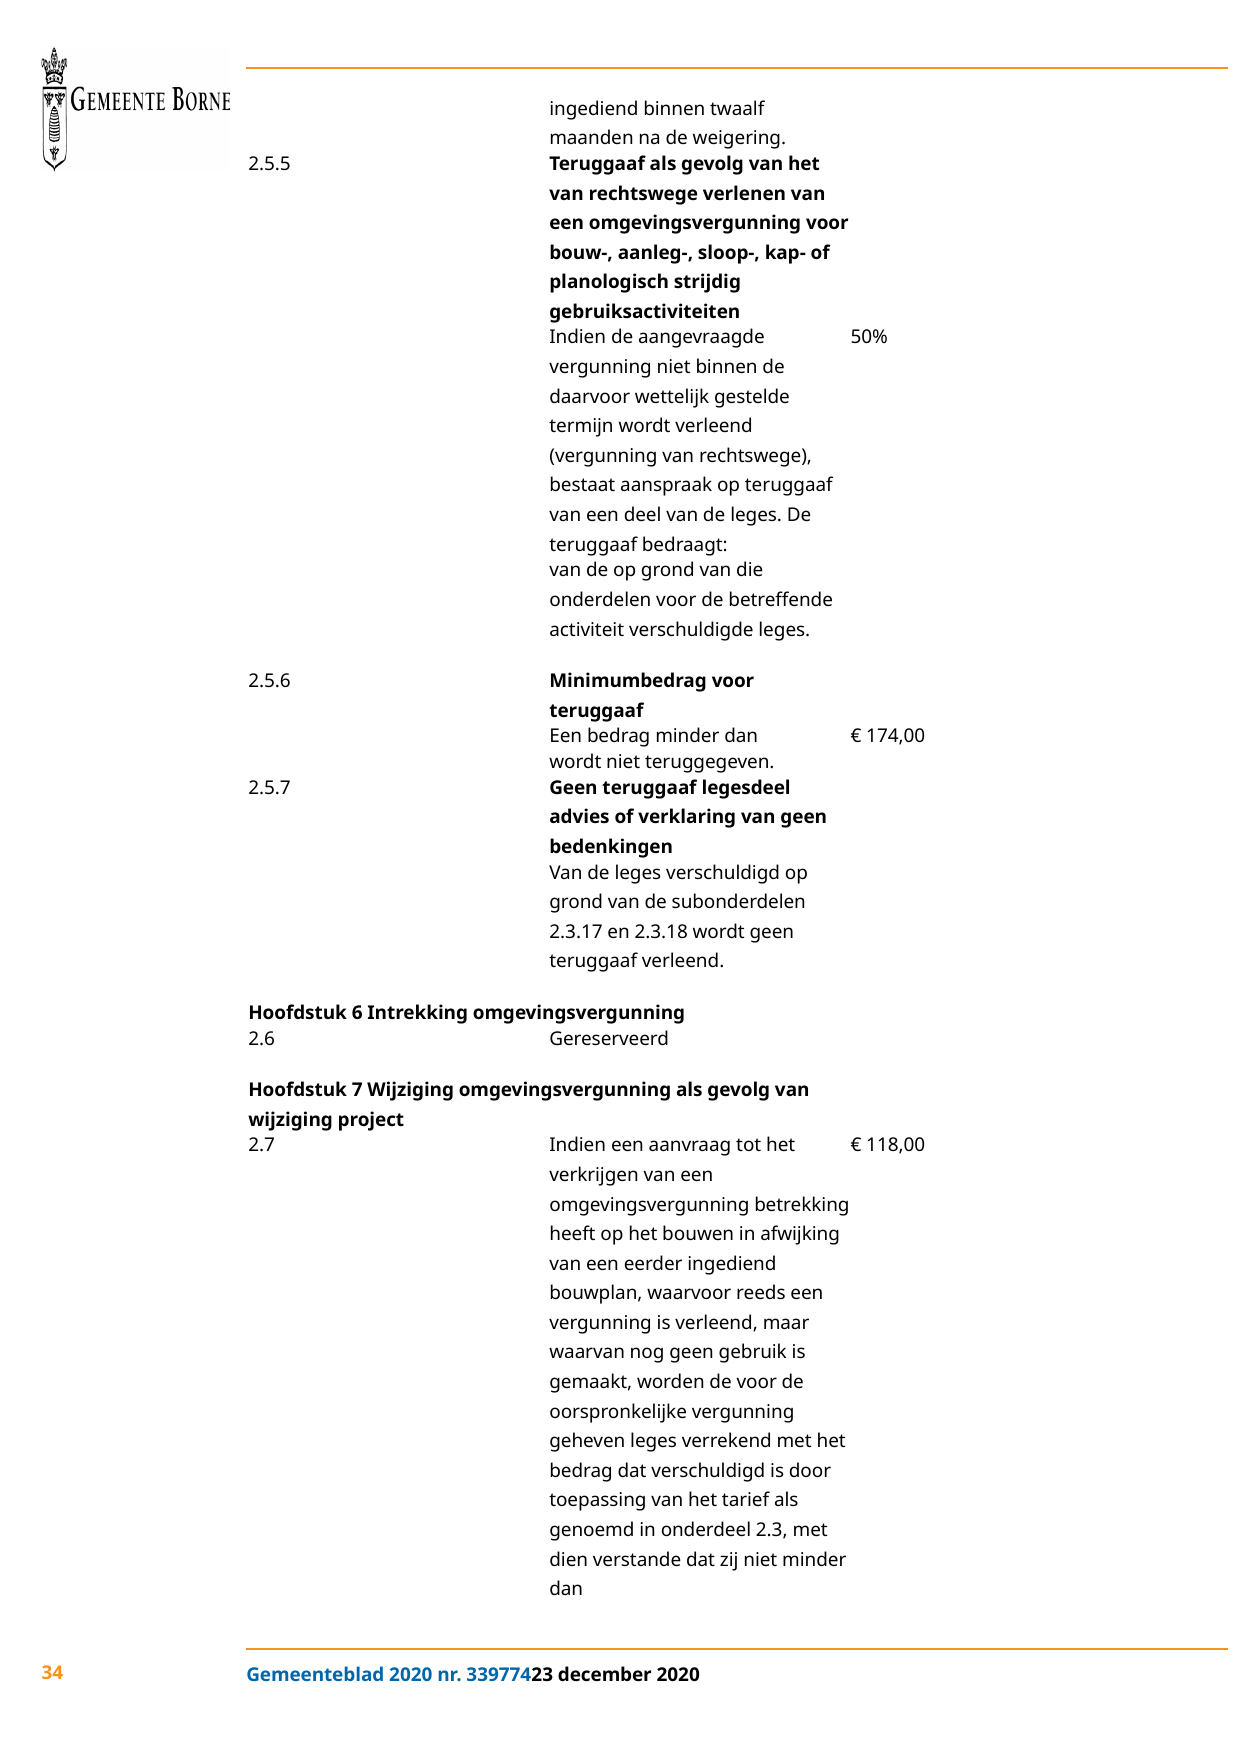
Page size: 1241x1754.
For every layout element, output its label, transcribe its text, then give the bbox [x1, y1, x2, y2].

table_cell [248, 859, 549, 973]
table_cell [248, 723, 549, 748]
table_cell [850, 748, 1152, 774]
table_cell € 174,00 [850, 723, 1152, 748]
table_cell wordt niet teruggegeven. [549, 748, 850, 774]
table_cell 2.5.7 [248, 774, 549, 859]
table_cell [248, 324, 549, 557]
table_cell Indien een aanvraag tot het verkrijgen van een omgevingsvergunning betrekking heeft op het bouwen in afwijking van een eerder ingediend bouwplan, waarvoor reeds een vergunning is verleend, maar waarvan nog geen gebruik is gemaakt, worden de voor de oorspronkelijke vergunning geheven leges verrekend met het bedrag dat verschuldigd is door toepassing van het tarief als genoemd in onderdeel 2.3, met dien verstande dat zij niet minder dan [549, 1132, 850, 1601]
table_cell 50% [850, 324, 1152, 557]
table_cell [850, 1025, 1152, 1051]
table_cell [850, 859, 1152, 973]
picture [41, 47, 231, 172]
table_cell [549, 973, 850, 999]
table_cell 2.5.6 [248, 667, 549, 722]
table_cell Gereserveerd [549, 1025, 850, 1051]
table_cell 2.5.5 [248, 150, 549, 324]
table_cell Hoofdstuk 6 Intrekking omgevingsvergunning [248, 999, 850, 1025]
table_cell [850, 95, 1152, 150]
table_cell [850, 667, 1152, 722]
table_cell [549, 1051, 850, 1076]
table_cell 2.6 [248, 1025, 549, 1051]
table_cell Minimumbedrag voor teruggaaf [549, 667, 850, 722]
table_cell Indien de aangevraagde vergunning niet binnen de daarvoor wettelijk gestelde termijn wordt verleend (vergunning van rechtswege), bestaat aanspraak op teruggaaf van een deel van de leges. De teruggaaf bedraagt: [549, 324, 850, 557]
table_cell [850, 1051, 1152, 1076]
table_cell [850, 1076, 1152, 1132]
table_cell [850, 973, 1152, 999]
table_cell [850, 774, 1152, 859]
table_cell [248, 1051, 549, 1076]
table_cell [850, 999, 1152, 1025]
table_cell [248, 557, 549, 641]
table_cell Van de leges verschuldigd op grond van de subonderdelen 2.3.17 en 2.3.18 wordt geen teruggaaf verleend. [549, 859, 850, 973]
table_cell [248, 641, 549, 667]
table_cell [850, 557, 1152, 641]
table_cell 2.7 [248, 1132, 549, 1601]
table_cell Hoofdstuk 7 Wijziging omgevingsvergunning als gevolg van wijziging project [248, 1076, 850, 1132]
table_cell Een bedrag minder dan [549, 723, 850, 748]
table_cell Teruggaaf als gevolg van het van rechtswege verlenen van een omgevingsvergunning voor bouw-, aanleg-, sloop-, kap- of planologisch strijdig gebruiksactiviteiten [549, 150, 850, 324]
table_cell [248, 95, 549, 150]
table_cell [248, 973, 549, 999]
table_cell ingediend binnen twaalf maanden na de weigering. [549, 95, 850, 150]
table_cell [850, 641, 1152, 667]
table_cell € 118,00 [850, 1132, 1152, 1601]
table_cell [248, 748, 549, 774]
table_cell [549, 641, 850, 667]
table_cell van de op grond van die onderdelen voor de betreffende activiteit verschuldigde leges. [549, 557, 850, 641]
table_cell [850, 150, 1152, 324]
table_cell Geen teruggaaf legesdeel advies of verklaring van geen bedenkingen [549, 774, 850, 859]
